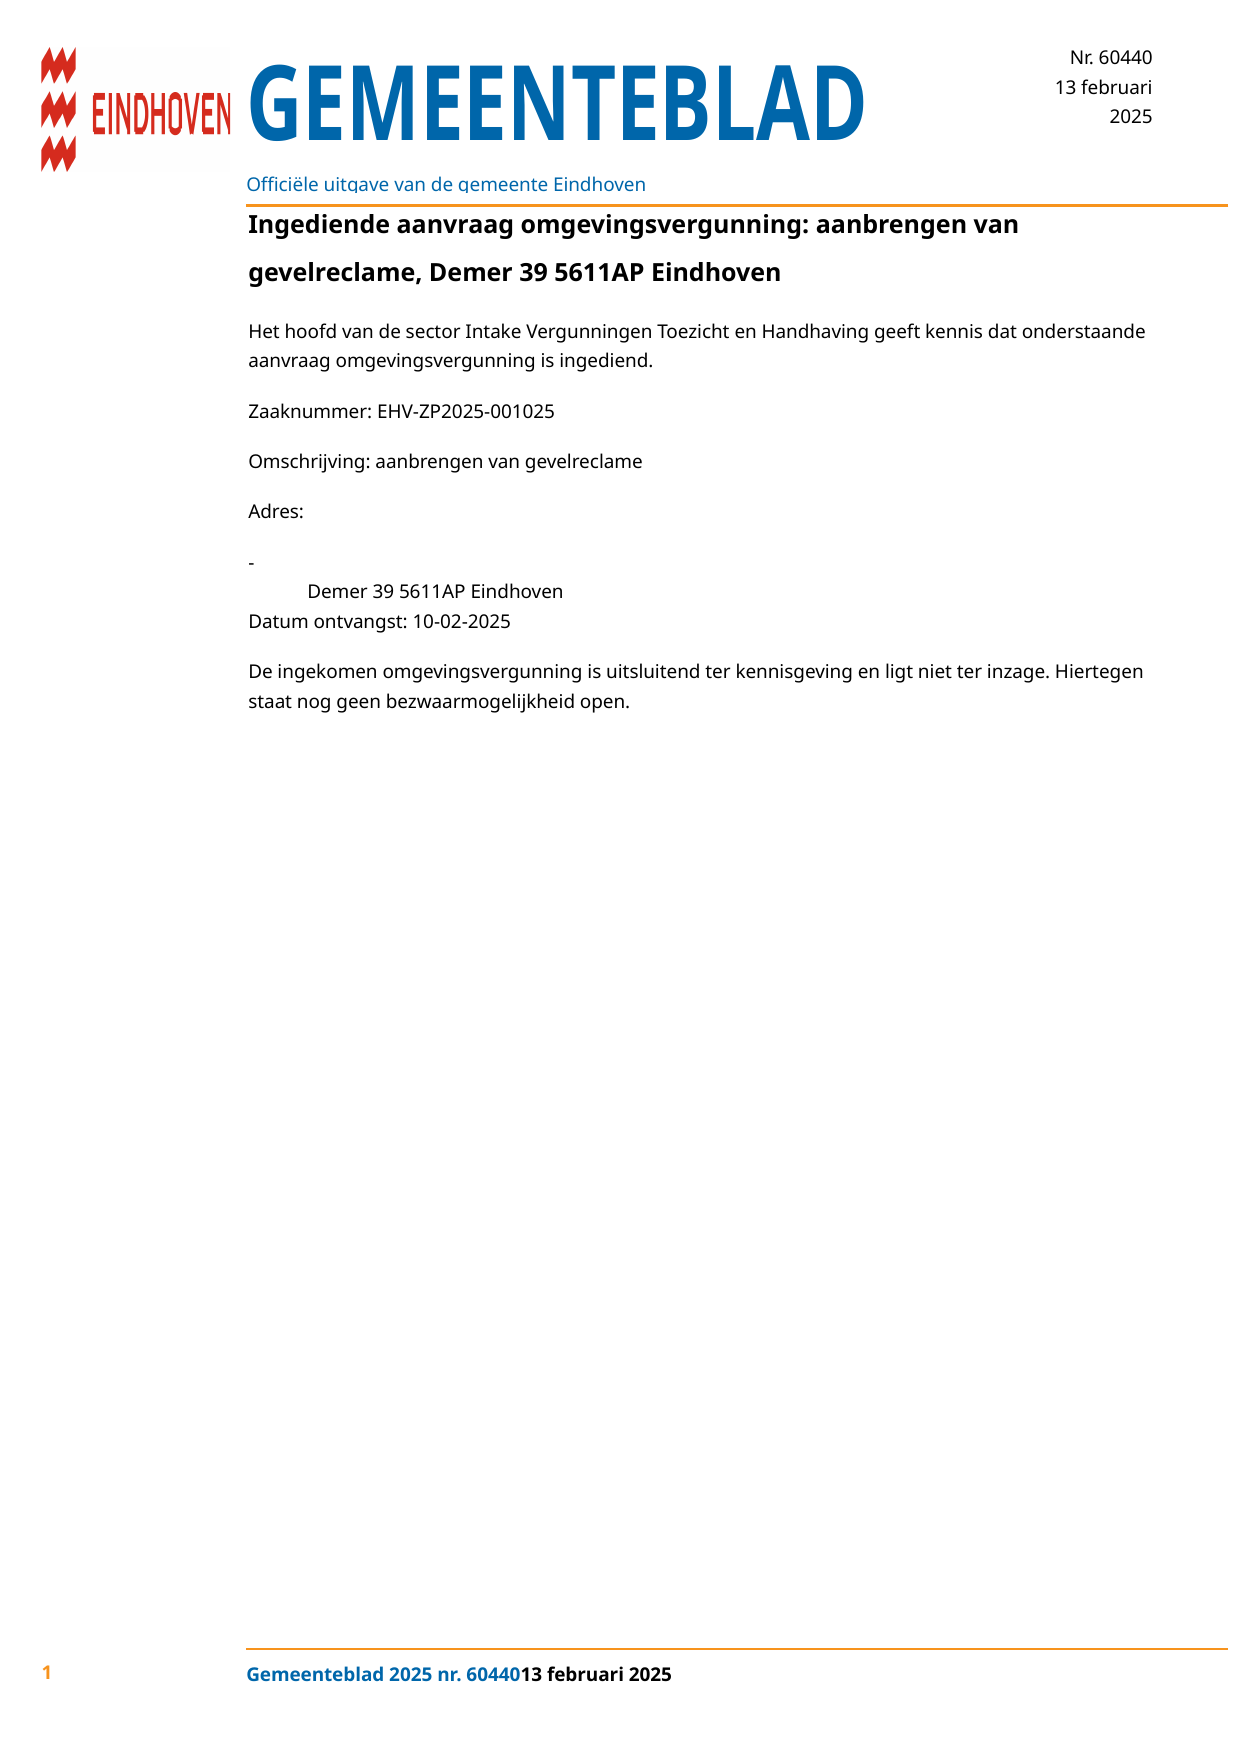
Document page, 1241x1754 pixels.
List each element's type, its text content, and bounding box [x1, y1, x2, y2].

text Ingediende aanvraag omgevingsvergunning: aanbrengen van gevelreclame, Demer 39 5611AP Eindhoven [248, 207, 1152, 288]
text Het hoofd van de sector Intake Vergunningen Toezicht en Handhaving geeft kennis dat onderstaande aanvraag omgevingsvergunning is ingediend. [248, 318, 1152, 373]
text Zaaknummer: EHV-ZP2025-001025 [248, 398, 1152, 424]
text De ingekomen omgevingsvergunning is uitsluitend ter kennisgeving en ligt niet ter inzage. Hiertegen staat nog geen bezwaarmogelijkheid open. [248, 659, 1152, 714]
list Demer 39 5611AP Eindhoven [248, 579, 1152, 604]
picture [41, 47, 231, 172]
text Adres: [248, 499, 1152, 524]
text Datum ontvangst: 10-02-2025 [248, 608, 1152, 634]
text Omschrijving: aanbrengen van gevelreclame [248, 448, 1152, 474]
